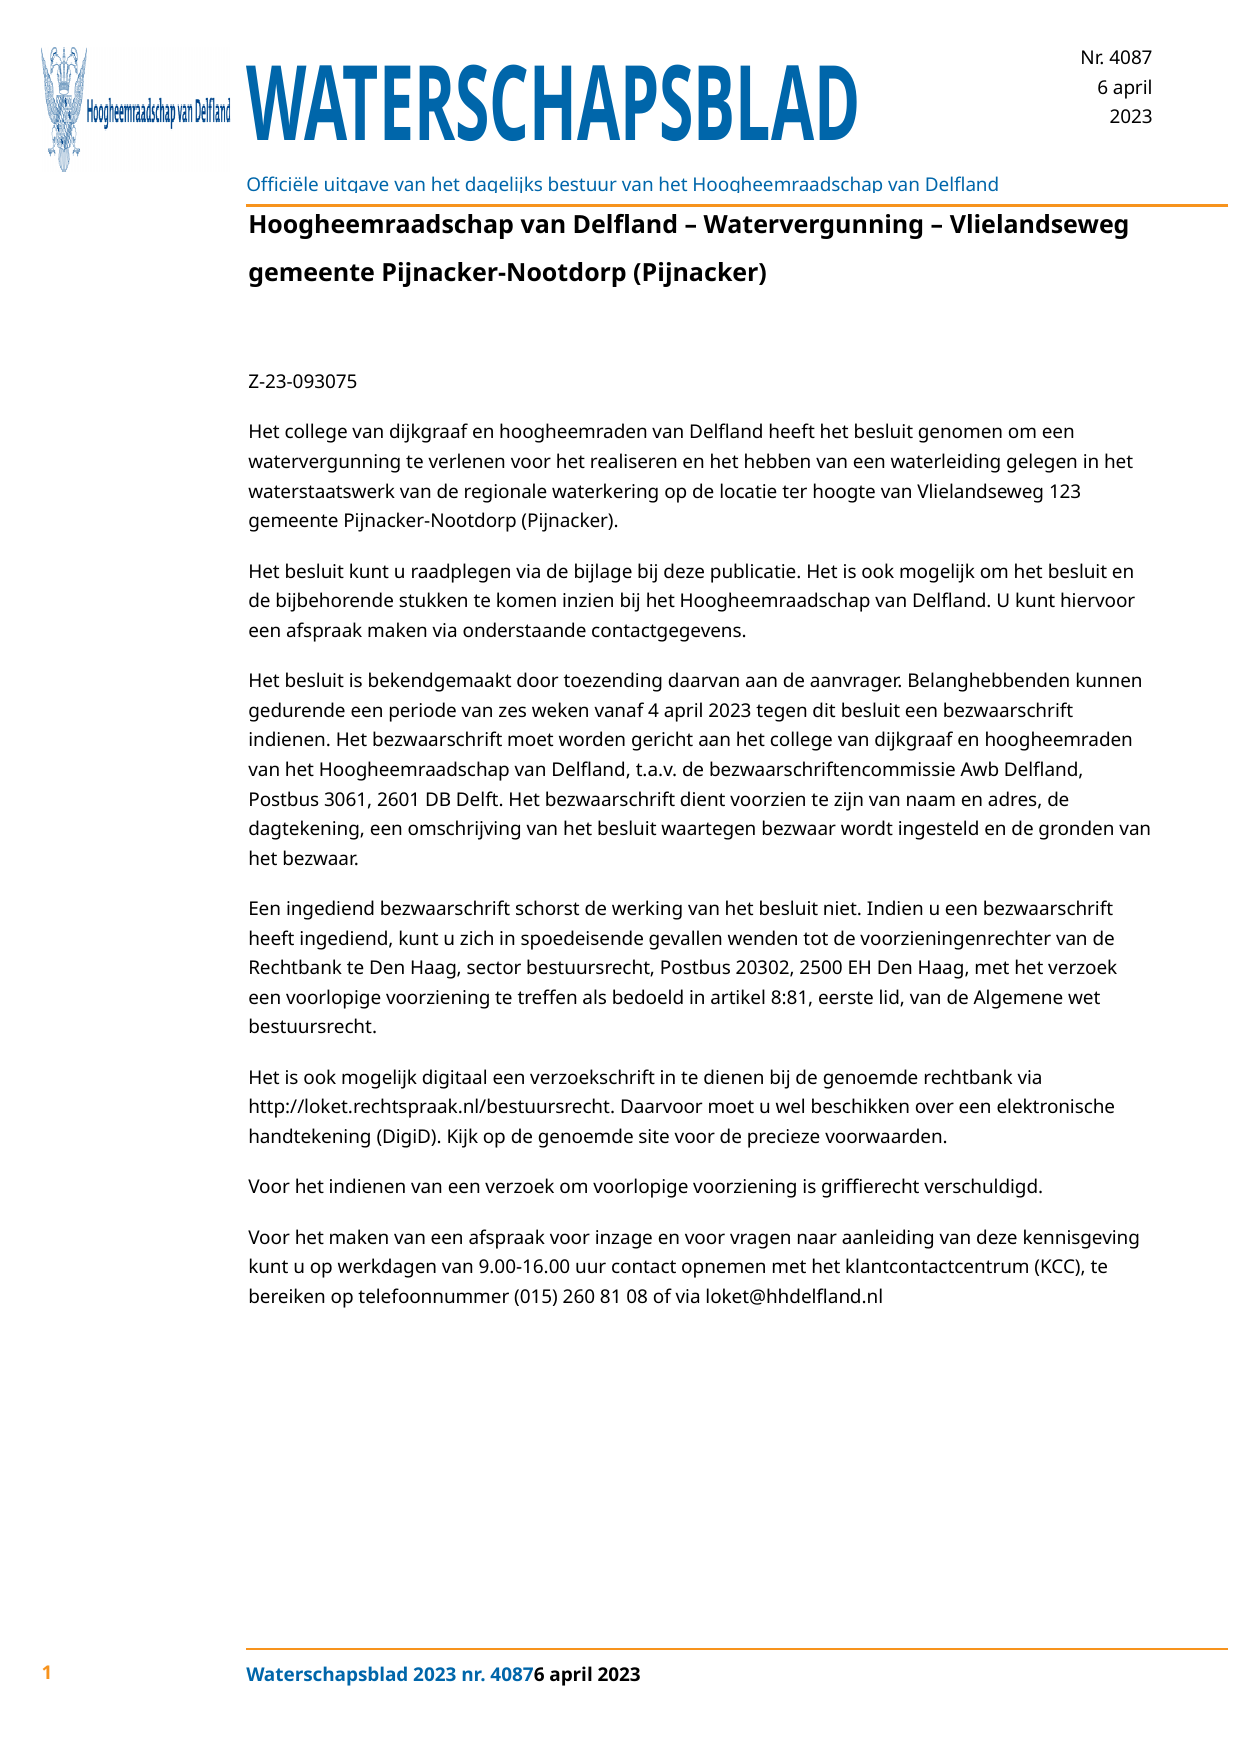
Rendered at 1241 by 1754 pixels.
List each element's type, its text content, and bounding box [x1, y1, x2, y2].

text Het is ook mogelijk digitaal een verzoekschrift in te dienen bij de genoemde rechtbank via http://loket.rechtspraak.nl/bestuursrecht. Daarvoor moet u wel beschikken over een elektronische handtekening (DigiD). Kijk op de genoemde site voor de precieze voorwaarden. [248, 1064, 1152, 1149]
text Het college van dijkgraaf en hoogheemraden van Delfland heeft het besluit genomen om een watervergunning te verlenen voor het realiseren en het hebben van een waterleiding gelegen in het waterstaatswerk van de regionale waterkering op de locatie ter hoogte van Vlielandseweg 123 gemeente Pijnacker-Nootdorp (Pijnacker). [248, 419, 1152, 533]
text Voor het indienen van een verzoek om voorlopige voorziening is griffierecht verschuldigd. [248, 1174, 1152, 1199]
text Een ingediend bezwaarschrift schorst de werking van het besluit niet. Indien u een bezwaarschrift heeft ingediend, kunt u zich in spoedeisende gevallen wenden tot de voorzieningenrechter van de Rechtbank te Den Haag, sector bestuursrecht, Postbus 20302, 2500 EH Den Haag, met het verzoek een voorlopige voorziening te treffen als bedoeld in artikel 8:81, eerste lid, van de Algemene wet bestuursrecht. [248, 895, 1152, 1039]
text Het besluit is bekendgemaakt door toezending daarvan aan de aanvrager. Belanghebbenden kunnen gedurende een periode van zes weken vanaf 4 april 2023 tegen dit besluit een bezwaarschrift indienen. Het bezwaarschrift moet worden gericht aan het college van dijkgraaf en hoogheemraden van het Hoogheemraadschap van Delfland, t.a.v. de bezwaarschriftencommissie Awb Delfland, Postbus 3061, 2601 DB Delft. Het bezwaarschrift dient voorzien te zijn van naam en adres, de dagtekening, een omschrijving van het besluit waartegen bezwaar wordt ingesteld en de gronden van het bezwaar. [248, 667, 1152, 871]
text Z-23-093075 [248, 368, 1152, 394]
text Hoogheemraadschap van Delfland – Watervergunning – Vlielandseweg gemeente Pijnacker-Nootdorp (Pijnacker) [248, 207, 1152, 288]
text Voor het maken van een afspraak voor inzage en voor vragen naar aanleiding van deze kennisgeving kunt u op werkdagen van 9.00-16.00 uur contact opnemen met het klantcontactcentrum (KCC), te bereiken op telefoonnummer (015) 260 81 08 of via loket@hhdelfland.nl [248, 1224, 1152, 1309]
picture [41, 47, 231, 172]
text Het besluit kunt u raadplegen via de bijlage bij deze publicatie. Het is ook mogelijk om het besluit en de bijbehorende stukken te komen inzien bij het Hoogheemraadschap van Delfland. U kunt hiervoor een afspraak maken via onderstaande contactgegevens. [248, 558, 1152, 643]
